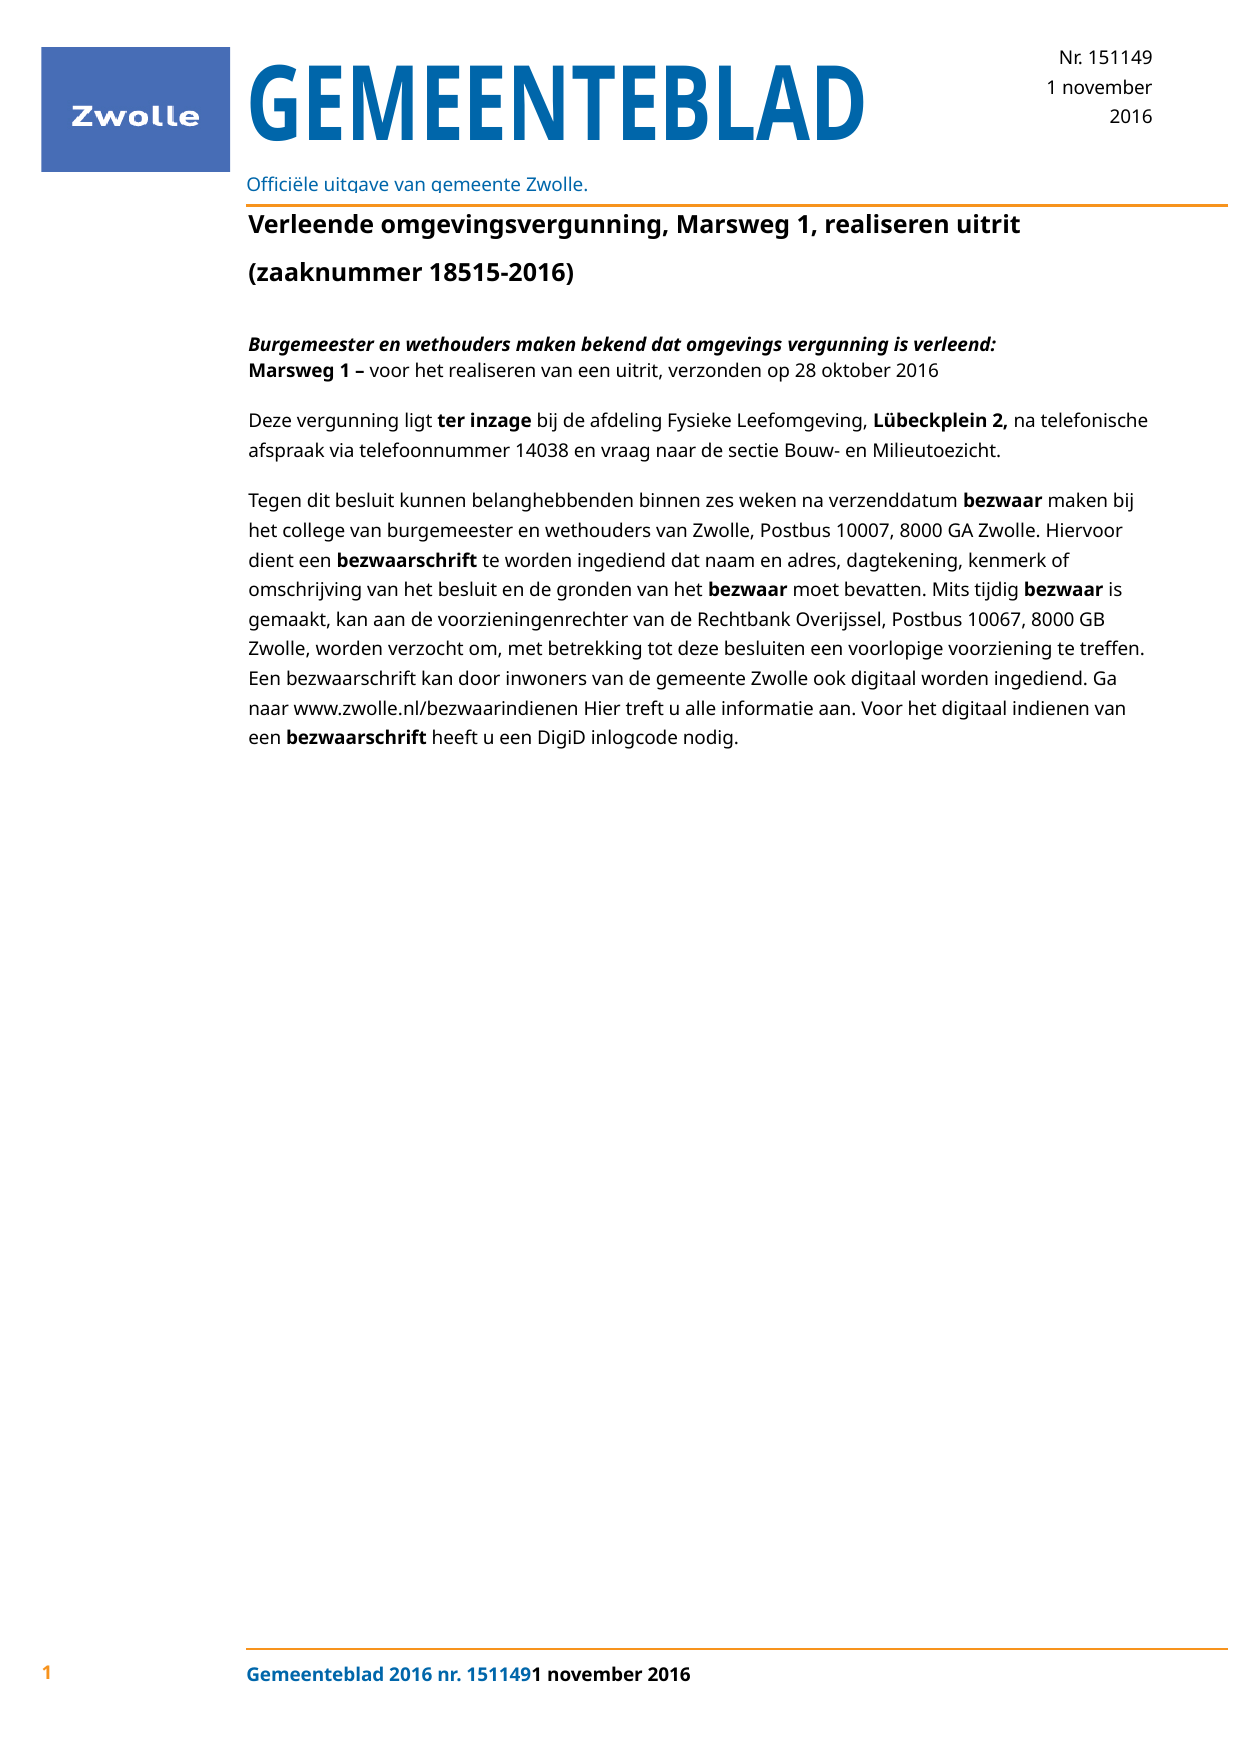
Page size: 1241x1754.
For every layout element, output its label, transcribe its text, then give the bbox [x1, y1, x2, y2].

text Deze vergunning ligt ter inzage bij de afdeling Fysieke Leefomgeving, Lübeckplein 2, na telefonische afspraak via telefoonnummer 14038 en vraag naar de sectie Bouw- en Milieutoezicht. [248, 408, 1152, 463]
text Verleende omgevingsvergunning, Marsweg 1, realiseren uitrit (zaaknummer 18515-2016) [248, 207, 1152, 288]
text Tegen dit besluit kunnen belanghebbenden binnen zes weken na verzenddatum bezwaar maken bij het college van burgemeester en wethouders van Zwolle, Postbus 10007, 8000 GA Zwolle. Hiervoor dient een bezwaarschrift te worden ingediend dat naam en adres, dagtekening, kenmerk of omschrijving van het besluit en de gronden van het bezwaar moet bevatten. Mits tijdig bezwaar is gemaakt, kan aan de voorzieningenrechter van de Rechtbank Overijssel, Postbus 10067, 8000 GB Zwolle, worden verzocht om, met betrekking tot deze besluiten een voorlopige voorziening te treffen. Een bezwaarschrift kan door inwoners van de gemeente Zwolle ook digitaal worden ingediend. Ga naar www.zwolle.nl/bezwaarindienen Hier treft u alle informatie aan. Voor het digitaal indienen van een bezwaarschrift heeft u een DigiD inlogcode nodig. [248, 488, 1152, 750]
text Burgemeester en wethouders maken bekend dat omgevings vergunning is verleend: [248, 331, 1152, 357]
picture [41, 47, 231, 172]
text Marsweg 1 – voor het realiseren van een uitrit, verzonden op 28 oktober 2016 [248, 357, 1152, 383]
